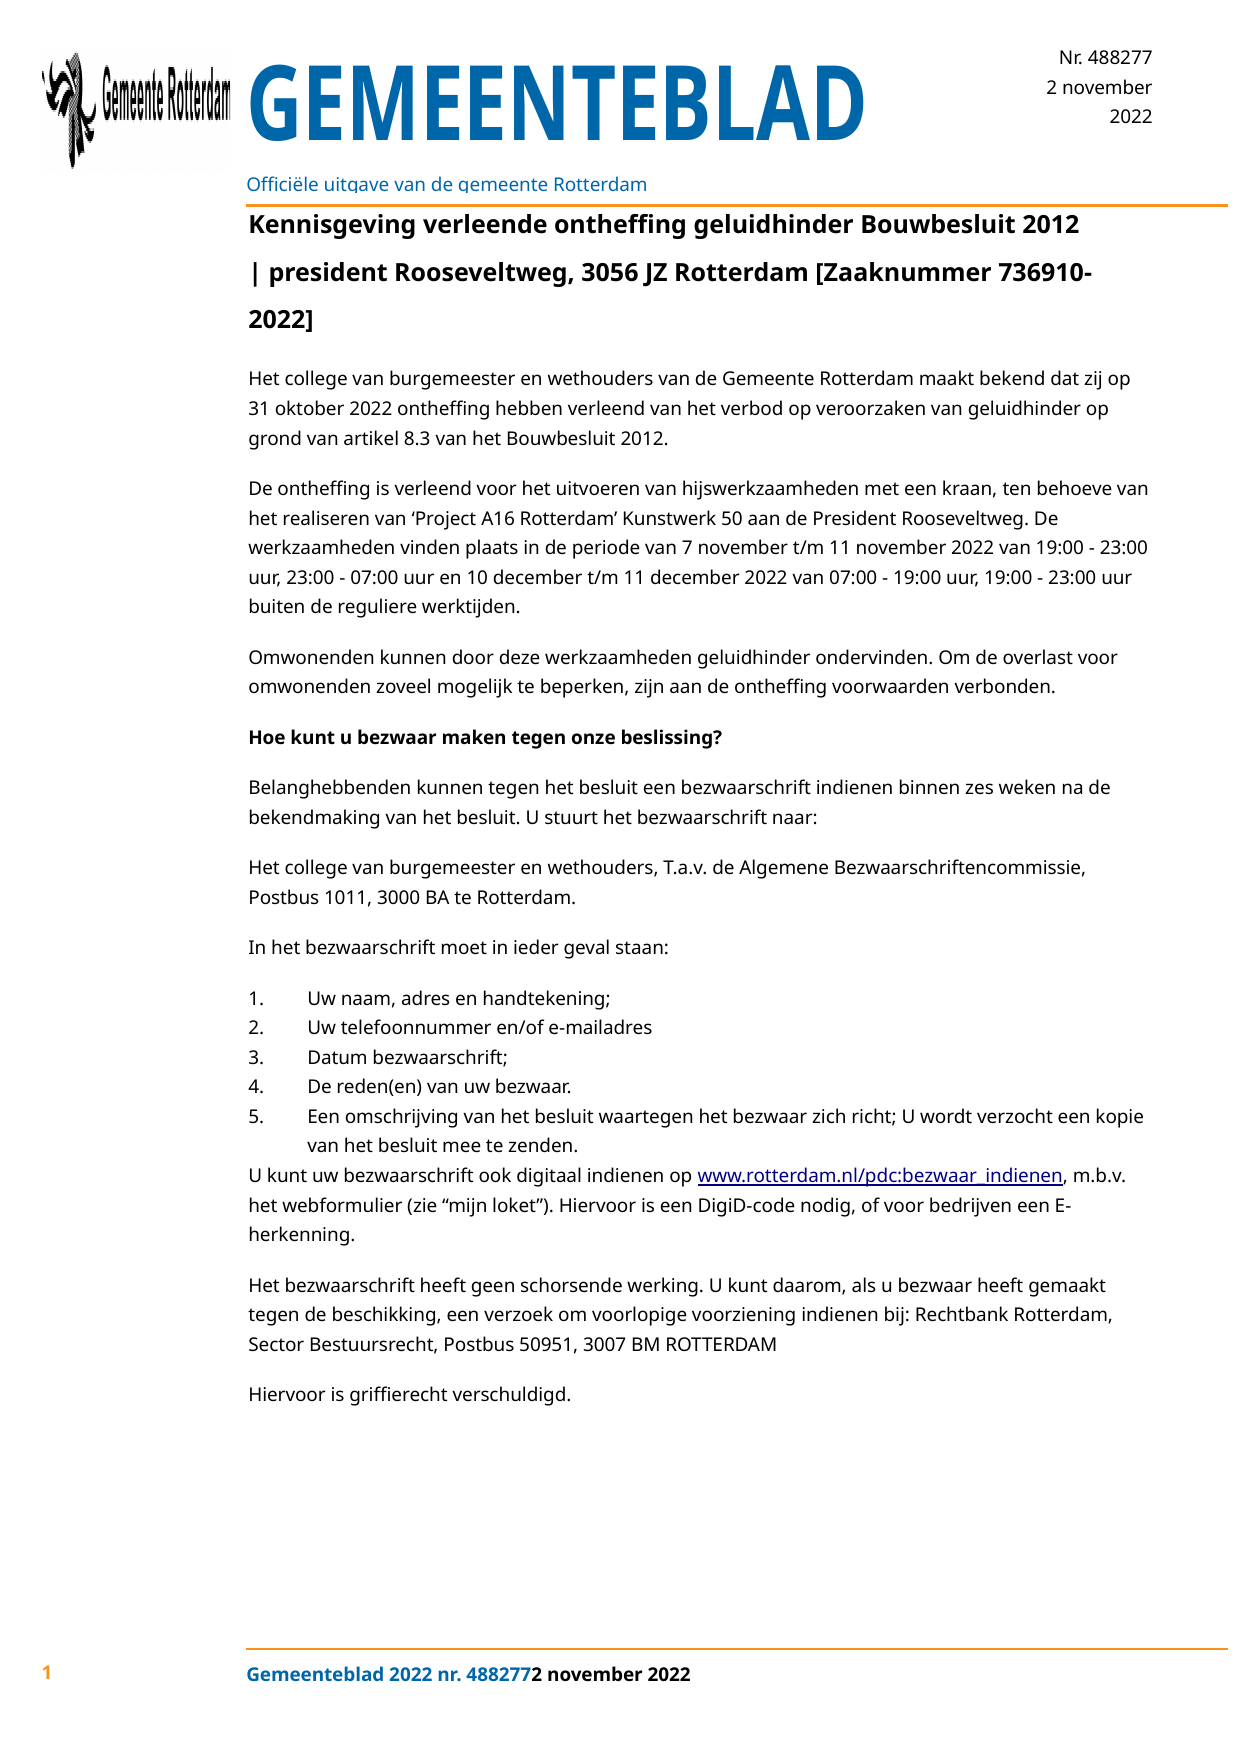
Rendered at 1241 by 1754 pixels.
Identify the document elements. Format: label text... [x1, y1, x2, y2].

text Het college van burgemeester en wethouders, T.a.v. de Algemene Bezwaarschriftencommissie, Postbus 1011, 3000 BA te Rotterdam. [248, 854, 1152, 909]
list Uw naam, adres en handtekening; [248, 985, 1152, 1010]
list Datum bezwaarschrift; [248, 1044, 1152, 1069]
text Het bezwaarschrift heeft geen schorsende werking. U kunt daarom, als u bezwaar heeft gemaakt tegen de beschikking, een verzoek om voorlopige voorziening indienen bij: Rechtbank Rotterdam, Sector Bestuursrecht, Postbus 50951, 3007 BM ROTTERDAM [248, 1272, 1152, 1357]
text Belanghebbenden kunnen tegen het besluit een bezwaarschrift indienen binnen zes weken na de bekendmaking van het besluit. U stuurt het bezwaarschrift naar: [248, 774, 1152, 829]
text Omwonenden kunnen door deze werkzaamheden geluidhinder ondervinden. Om de overlast voor omwonenden zoveel mogelijk te beperken, zijn aan de ontheffing voorwaarden verbonden. [248, 644, 1152, 699]
text Hiervoor is griffierecht verschuldigd. [248, 1381, 1152, 1407]
list Uw telefoonnummer en/of e-mailadres [248, 1014, 1152, 1040]
picture [41, 47, 231, 172]
list De reden(en) van uw bezwaar. [248, 1073, 1152, 1099]
text In het bezwaarschrift moet in ieder geval staan: [248, 934, 1152, 960]
text De ontheffing is verleend voor het uitvoeren van hijswerkzaamheden met een kraan, ten behoeve van het realiseren van ‘Project A16 Rotterdam’ Kunstwerk 50 aan de President Rooseveltweg. De werkzaamheden vinden plaats in de periode van 7 november t/m 11 november 2022 van 19:00 - 23:00 uur, 23:00 - 07:00 uur en 10 december t/m 11 december 2022 van 07:00 - 19:00 uur, 19:00 - 23:00 uur buiten de reguliere werktijden. [248, 475, 1152, 619]
list Een omschrijving van het besluit waartegen het bezwaar zich richt; U wordt verzocht een kopie van het besluit mee te zenden. [248, 1103, 1152, 1158]
text Hoe kunt u bezwaar maken tegen onze beslissing? [248, 724, 1152, 749]
text Het college van burgemeester en wethouders van de Gemeente Rotterdam maakt bekend dat zij op 31 oktober 2022 ontheffing hebben verleend van het verbod op veroorzaken van geluidhinder op grond van artikel 8.3 van het Bouwbesluit 2012. [248, 366, 1152, 450]
text U kunt uw bezwaarschrift ook digitaal indienen op www.rotterdam.nl/pdc:bezwaar_indienen, m.b.v. het webformulier (zie “mijn loket”). Hiervoor is een DigiD-code nodig, of voor bedrijven een E-herkenning. [248, 1162, 1152, 1247]
text Kennisgeving verleende ontheffing geluidhinder Bouwbesluit 2012 | president Rooseveltweg, 3056 JZ Rotterdam [Zaaknummer 736910-2022] [248, 207, 1152, 336]
